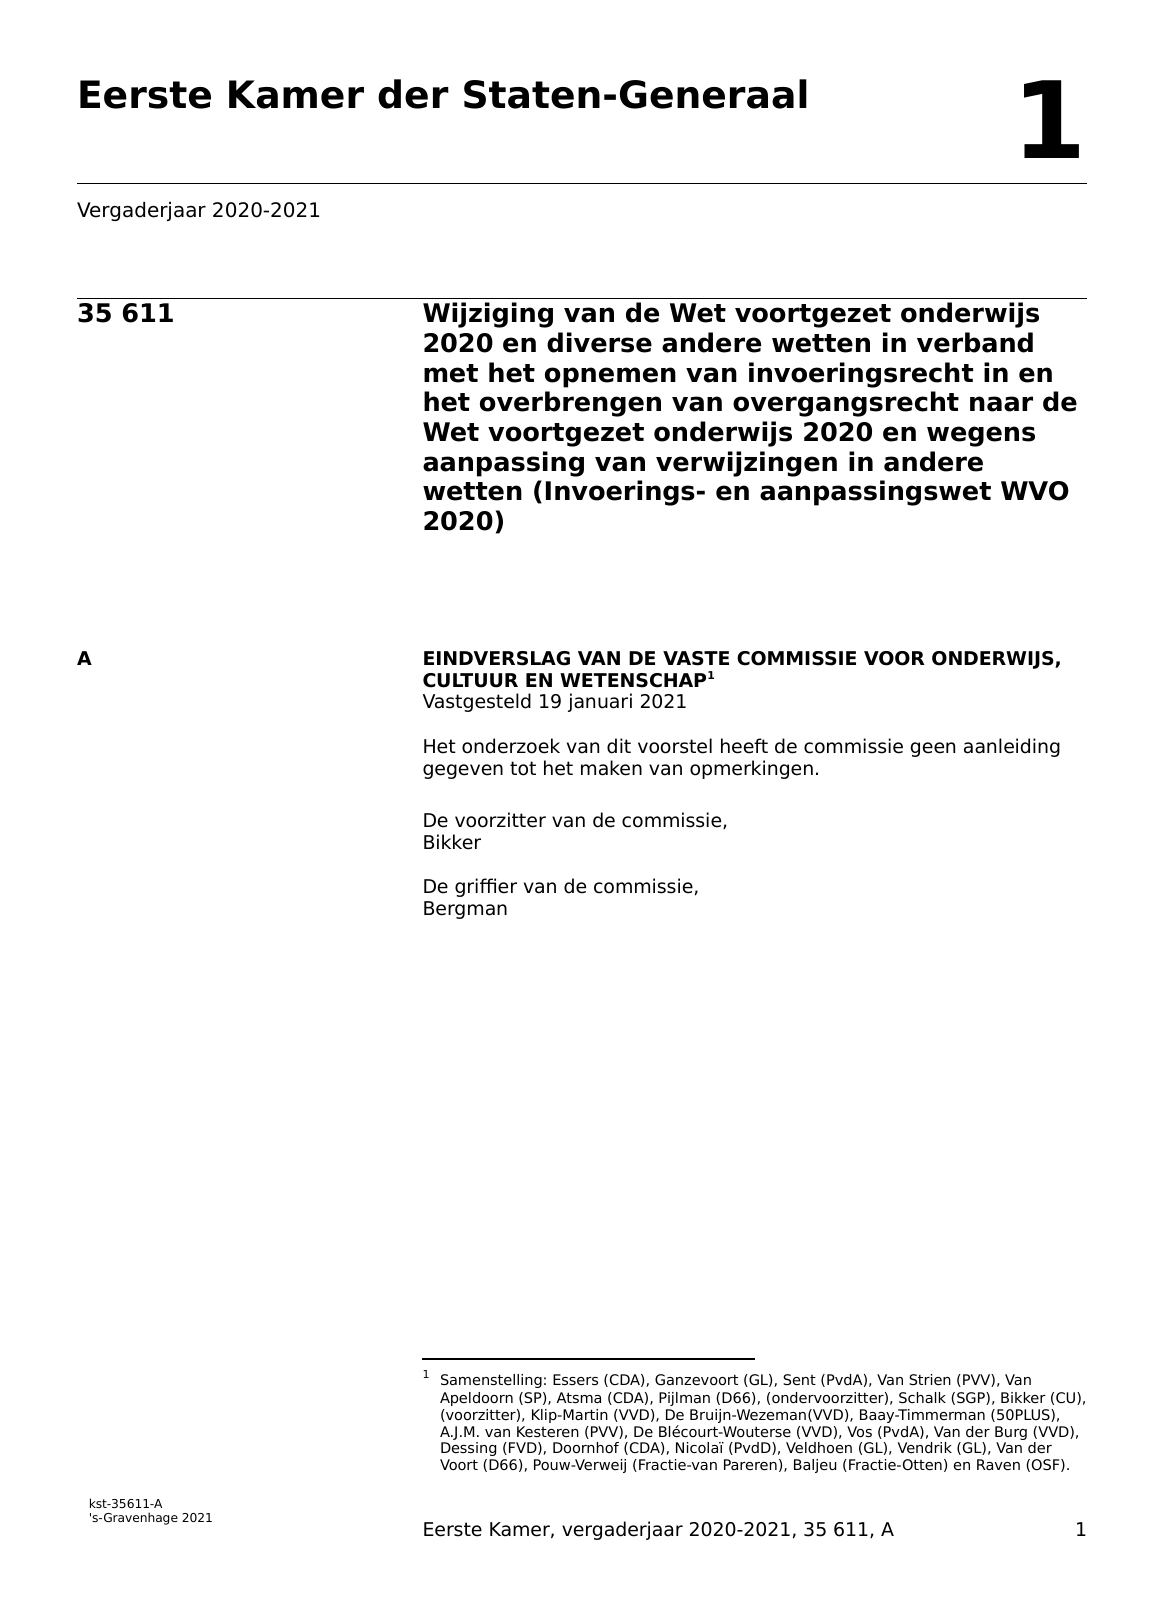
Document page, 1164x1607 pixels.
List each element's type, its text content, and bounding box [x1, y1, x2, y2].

subtitle 35 611 Wijziging van de Wet voortgezet onderwijs 2020 en diverse andere wetten in verband met het opnemen van invoeringsrecht in en het overbrengen van overgangsrecht naar de Wet voortgezet onderwijs 2020 en wegens aanpassing van verwijzingen in andere wetten (Invoerings- en aanpassingswet WVO 2020) [77, 299, 1087, 536]
text Samenstelling: Essers (CDA), Ganzevoort (GL), Sent (PvdA), Van Strien (PVV), Van Apeldoorn (SP), Atsma (CDA), Pijlman (D66), (ondervoorzitter), Schalk (SGP), Bikker (CU), (voorzitter), Klip-Martin (VVD), De Bruijn-Wezeman(VVD), Baay-Timmerman (50PLUS), A.J.M. van Kesteren (PVV), De Blécourt-Wouterse (VVD), Vos (PvdA), Van der Burg (VVD), Dessing (FVD), Doornhof (CDA), Nicolaï (PvdD), Veldhoen (GL), Vendrik (GL), Van der Voort (D66), Pouw-Verweij (Fractie-van Pareren), Baljeu (Fractie-Otten) en Raven (OSF). [422, 1368, 1087, 1474]
subtitle A EINDVERSLAG VAN DE VASTE COMMISSIE VOOR ONDERWIJS, CULTUUR EN WETENSCHAP [77, 647, 1087, 691]
text Vastgesteld 19 januari 2021 [422, 691, 1087, 713]
table_header Eerste Kamer der Staten-Generaal [77, 59, 886, 183]
text kst-35611-A [88, 1497, 323, 1511]
text De voorzitter van de commissie, Bikker [422, 809, 1087, 853]
table_cell Vergaderjaar 2020-2021 [77, 184, 1087, 298]
text De griffier van de commissie, Bergman [422, 876, 1087, 920]
text 's-Gravenhage 2021 [88, 1511, 323, 1525]
table_header 1 [886, 59, 1087, 183]
text Het onderzoek van dit voorstel heeft de commissie geen aanleiding gegeven tot het maken van opmerkingen. [422, 736, 1087, 779]
